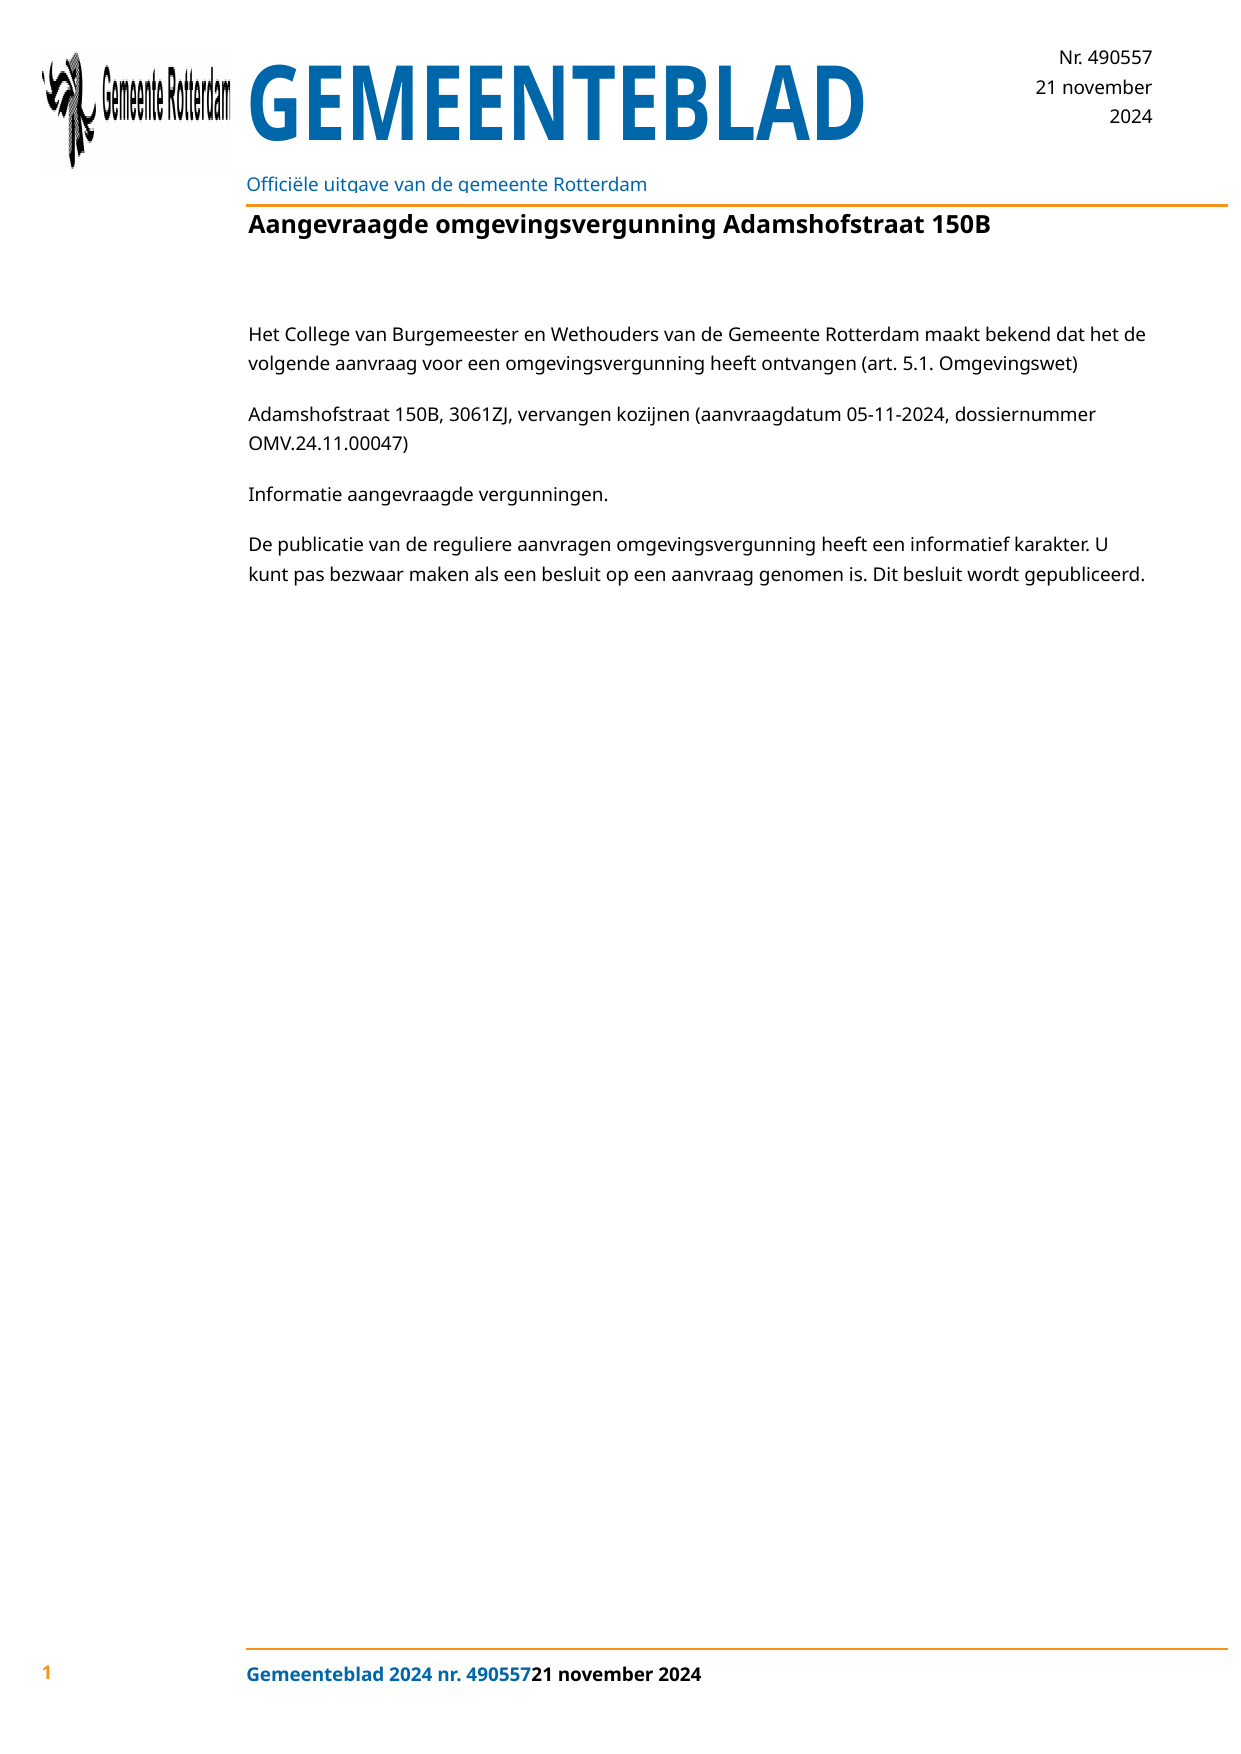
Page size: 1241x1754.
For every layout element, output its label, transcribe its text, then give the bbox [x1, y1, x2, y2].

text Het College van Burgemeester en Wethouders van de Gemeente Rotterdam maakt bekend dat het de volgende aanvraag voor een omgevingsvergunning heeft ontvangen (art. 5.1. Omgevingswet) [248, 321, 1152, 376]
text De publicatie van de reguliere aanvragen omgevingsvergunning heeft een informatief karakter. U kunt pas bezwaar maken als een besluit op een aanvraag genomen is. Dit besluit wordt gepubliceerd. [248, 531, 1152, 586]
text Adamshofstraat 150B, 3061ZJ, vervangen kozijnen (aanvraagdatum 05-11-2024, dossiernummer OMV.24.11.00047) [248, 401, 1152, 456]
text Aangevraagde omgevingsvergunning Adamshofstraat 150B [248, 207, 1152, 241]
picture [41, 47, 231, 172]
text Informatie aangevraagde vergunningen. [248, 481, 1152, 506]
